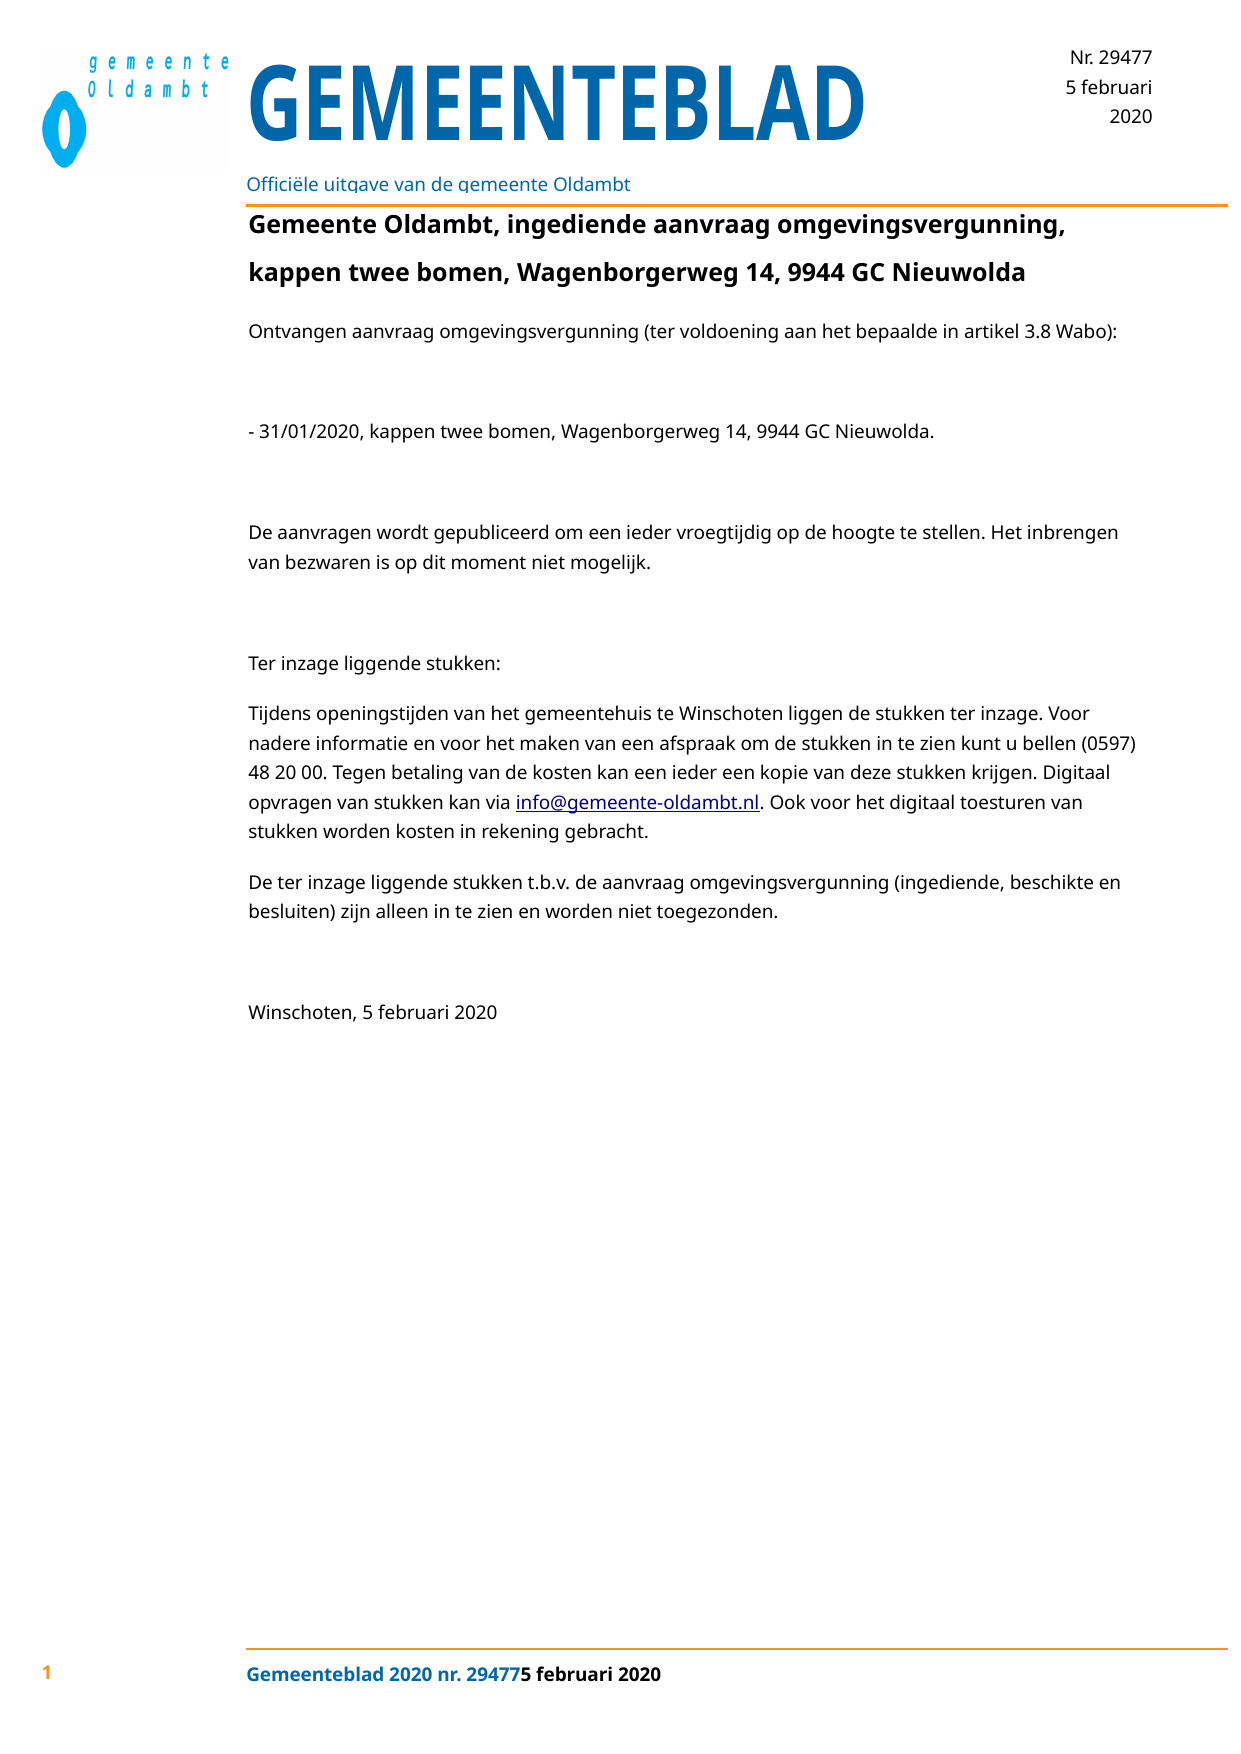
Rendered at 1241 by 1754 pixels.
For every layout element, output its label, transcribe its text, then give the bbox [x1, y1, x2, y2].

text Gemeente Oldambt, ingediende aanvraag omgevingsvergunning, kappen twee bomen, Wagenborgerweg 14, 9944 GC Nieuwolda [248, 207, 1152, 288]
text Ontvangen aanvraag omgevingsvergunning (ter voldoening aan het bepaalde in artikel 3.8 Wabo): [248, 318, 1152, 344]
text Ter inzage liggende stukken: [248, 650, 1152, 676]
text De aanvragen wordt gepubliceerd om een ieder vroegtijdig op de hoogte te stellen. Het inbrengen van bezwaren is op dit moment niet mogelijk. [248, 519, 1152, 575]
text - 31/01/2020, kappen twee bomen, Wagenborgerweg 14, 9944 GC Nieuwolda. [248, 419, 1152, 444]
text Winschoten, 5 februari 2020 [248, 999, 1152, 1025]
picture [41, 47, 231, 172]
text De ter inzage liggende stukken t.b.v. de aanvraag omgevingsvergunning (ingediende, beschikte en besluiten) zijn alleen in te zien en worden niet toegezonden. [248, 869, 1152, 924]
text Tijdens openingstijden van het gemeentehuis te Winschoten liggen de stukken ter inzage. Voor nadere informatie en voor het maken van een afspraak om de stukken in te zien kunt u bellen (0597) 48 20 00. Tegen betaling van de kosten kan een ieder een kopie van deze stukken krijgen. Digitaal opvragen van stukken kan via info@gemeente-oldambt.nl. Ook voor het digitaal toesturen van stukken worden kosten in rekening gebracht. [248, 700, 1152, 844]
